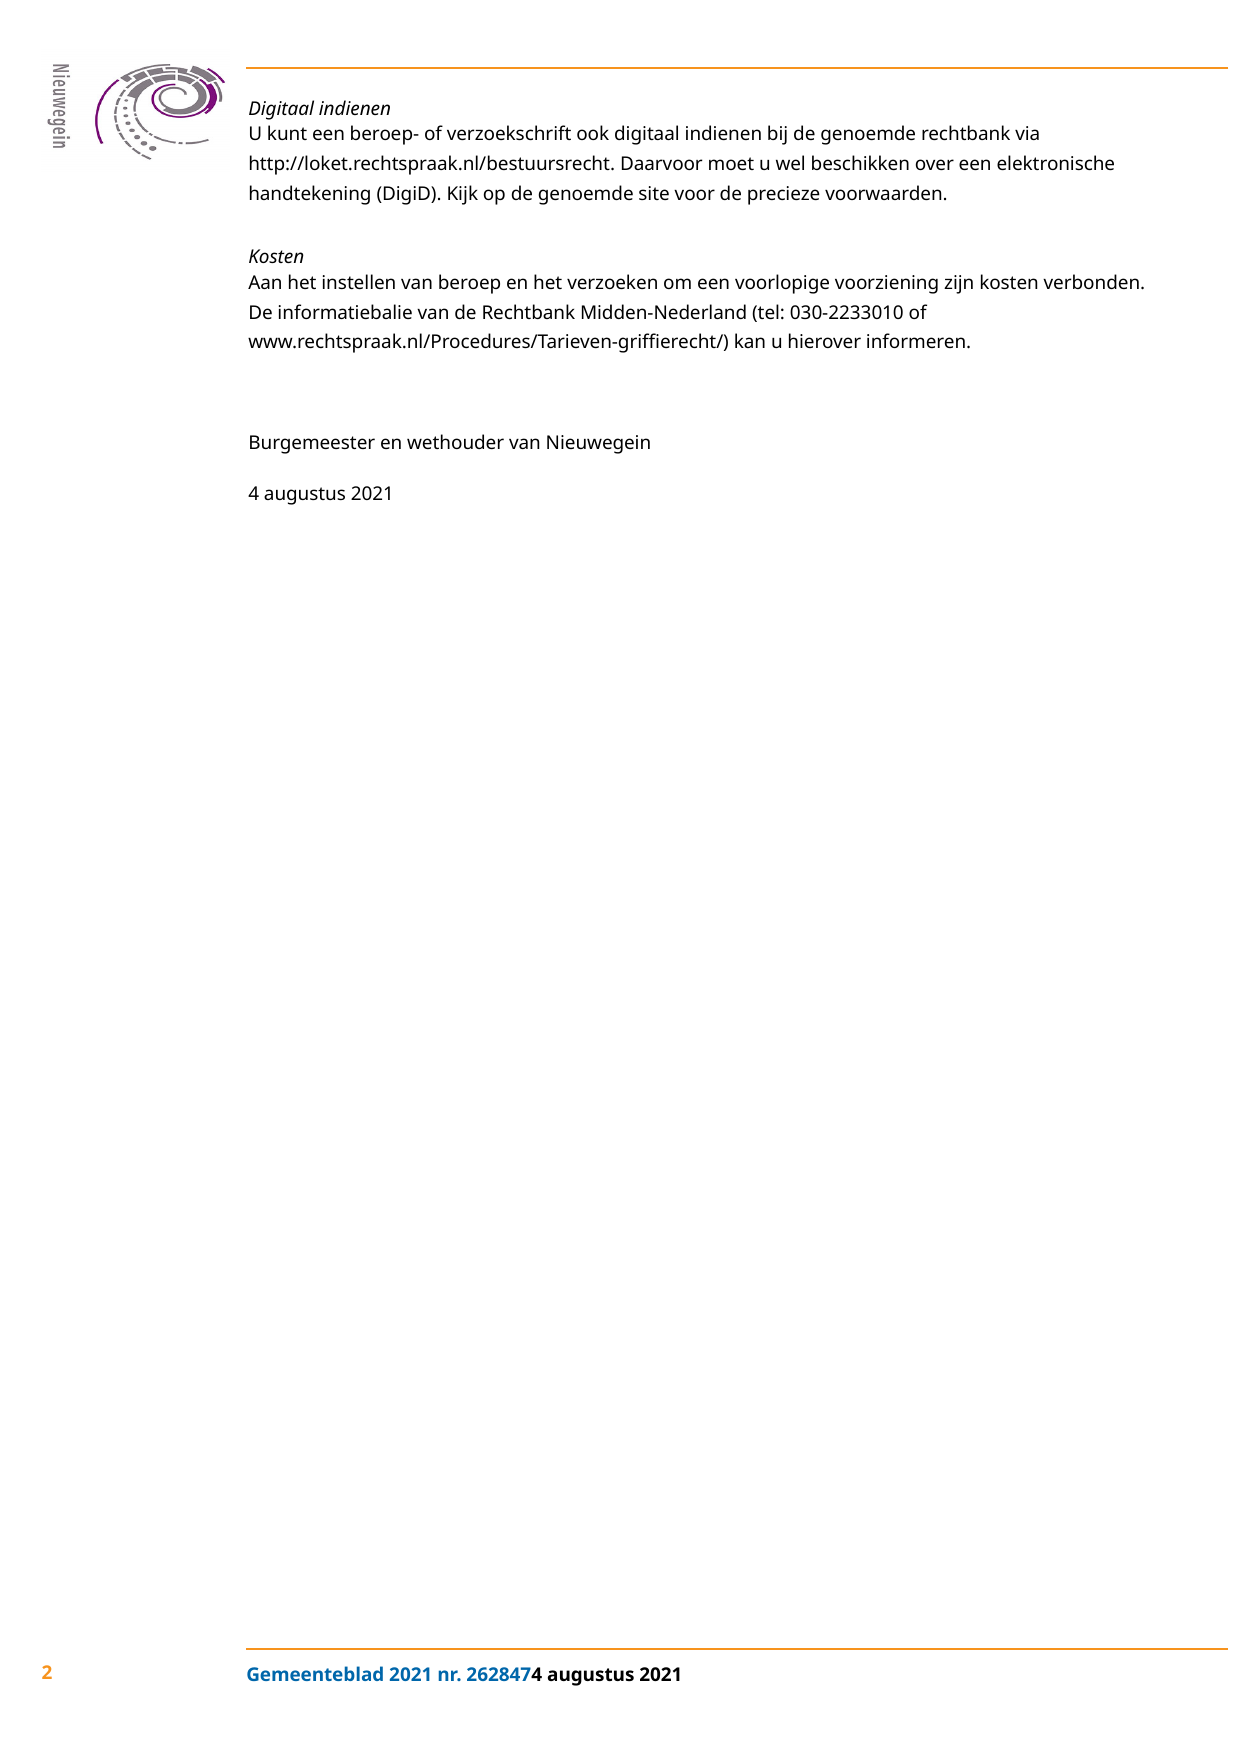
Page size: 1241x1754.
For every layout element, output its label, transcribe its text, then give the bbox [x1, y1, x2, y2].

text 4 augustus 2021 [248, 480, 1152, 506]
text Kosten [248, 244, 1152, 269]
text Burgemeester en wethouder van Nieuwegein [248, 429, 1152, 455]
text Aan het instellen van beroep en het verzoeken om een voorlopige voorziening zijn kosten verbonden. De informatiebalie van de Rechtbank Midden-Nederland (tel: 030-2233010 of www.rechtspraak.nl/Procedures/Tarieven-griffierecht/) kan u hierover informeren. [248, 269, 1152, 354]
picture [41, 47, 231, 172]
text U kunt een beroep- of verzoekschrift ook digitaal indienen bij de genoemde rechtbank via http://loket.rechtspraak.nl/bestuursrecht. Daarvoor moet u wel beschikken over een elektronische handtekening (DigiD). Kijk op de genoemde site voor de precieze voorwaarden. [248, 121, 1152, 205]
text Digitaal indienen [248, 95, 1152, 121]
